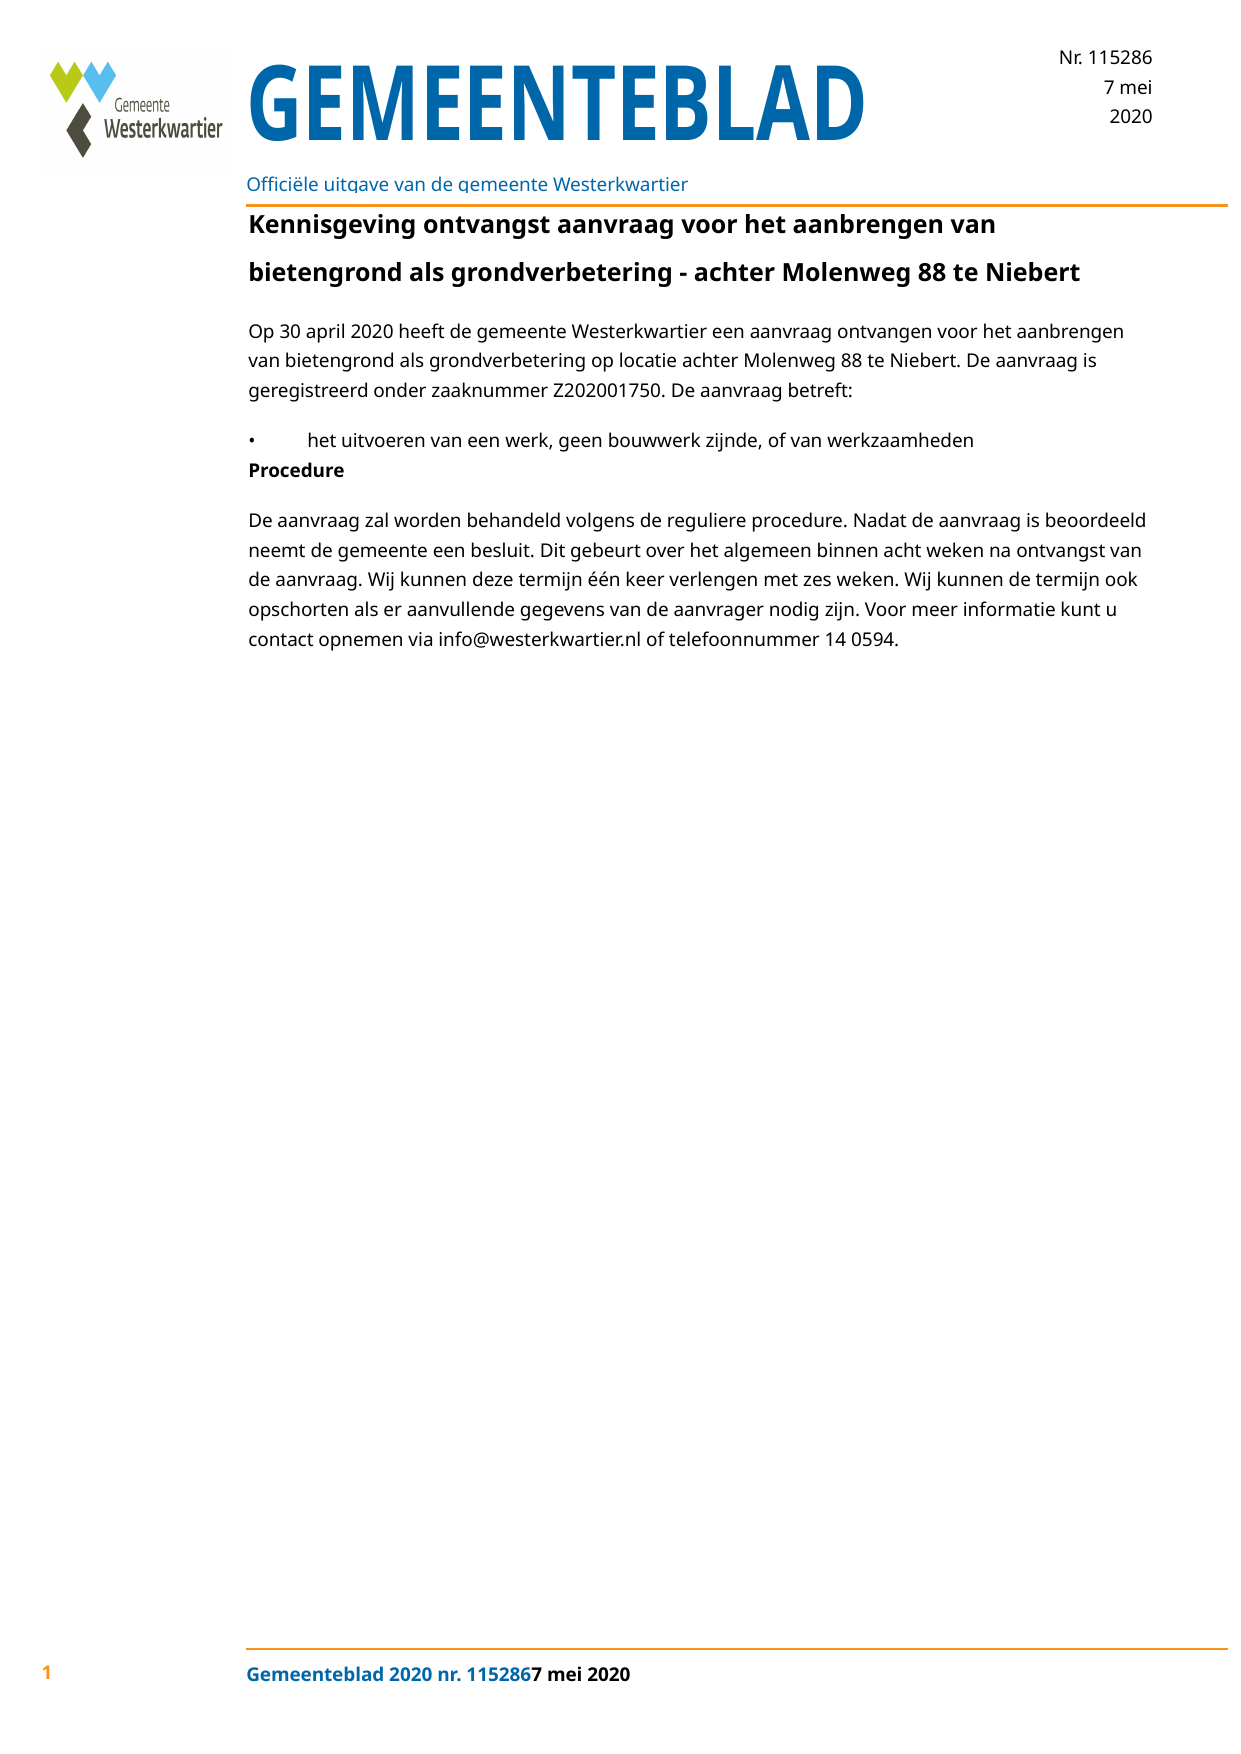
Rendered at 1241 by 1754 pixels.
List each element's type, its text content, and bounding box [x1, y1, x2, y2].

text Procedure [248, 457, 1152, 483]
picture [41, 47, 231, 172]
text Op 30 april 2020 heeft de gemeente Westerkwartier een aanvraag ontvangen voor het aanbrengen van bietengrond als grondverbetering op locatie achter Molenweg 88 te Niebert. De aanvraag is geregistreerd onder zaaknummer Z202001750. De aanvraag betreft: [248, 318, 1152, 403]
text De aanvraag zal worden behandeld volgens de reguliere procedure. Nadat de aanvraag is beoordeeld neemt de gemeente een besluit. Dit gebeurt over het algemeen binnen acht weken na ontvangst van de aanvraag. Wij kunnen deze termijn één keer verlengen met zes weken. Wij kunnen de termijn ook opschorten als er aanvullende gegevens van de aanvrager nodig zijn. Voor meer informatie kunt u contact opnemen via info@westerkwartier.nl of telefoonnummer 14 0594. [248, 507, 1152, 652]
text Kennisgeving ontvangst aanvraag voor het aanbrengen van bietengrond als grondverbetering - achter Molenweg 88 te Niebert [248, 207, 1152, 288]
list het uitvoeren van een werk, geen bouwwerk zijnde, of van werkzaamheden [248, 427, 1152, 453]
